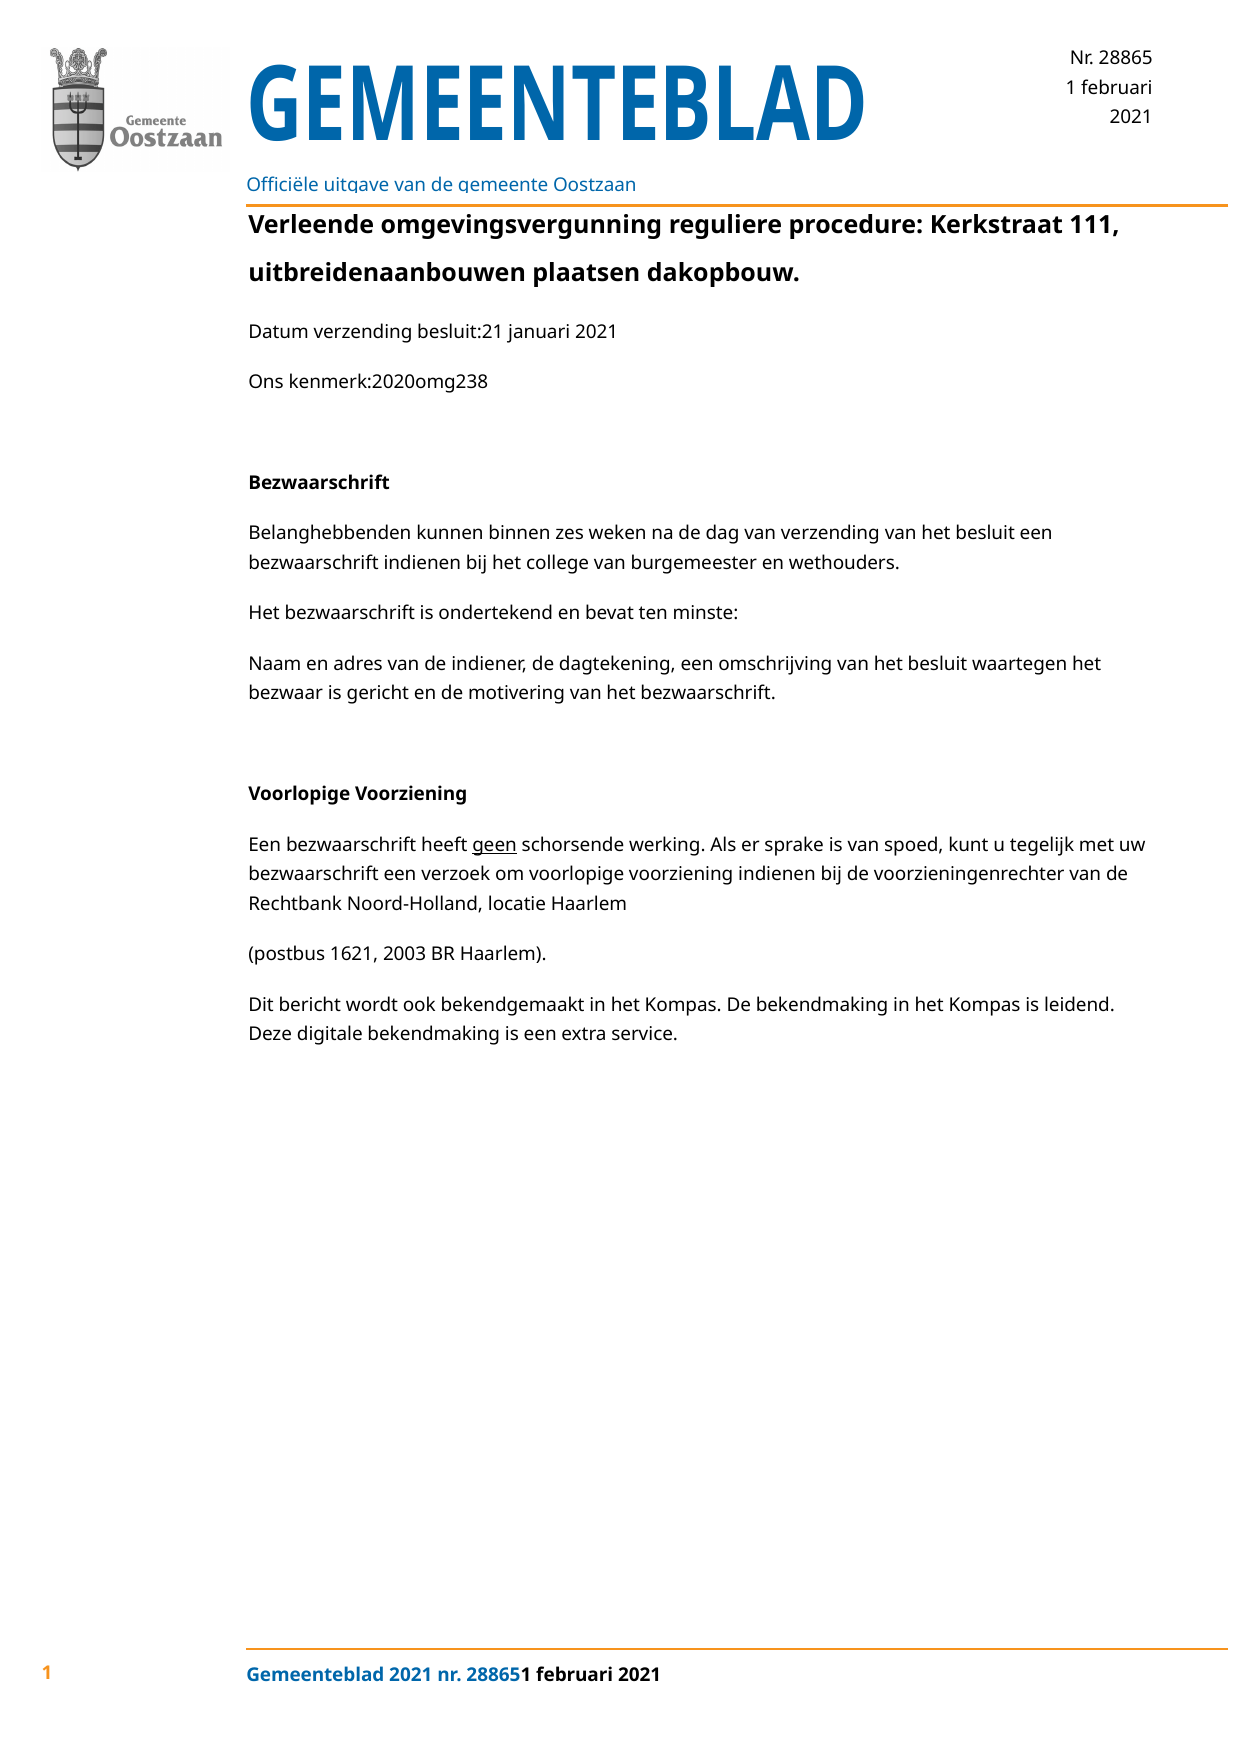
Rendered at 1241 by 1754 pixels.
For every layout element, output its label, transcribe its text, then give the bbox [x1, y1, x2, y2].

text Voorlopige Voorziening [248, 780, 1152, 806]
text Verleende omgevingsvergunning reguliere procedure: Kerkstraat 111, uitbreidenaanbouwen plaatsen dakopbouw. [248, 207, 1152, 288]
text Datum verzending besluit:21 januari 2021 [248, 318, 1152, 344]
text Ons kenmerk:2020omg238 [248, 368, 1152, 394]
text (postbus 1621, 2003 BR Haarlem). [248, 940, 1152, 966]
text Naam en adres van de indiener, de dagtekening, een omschrijving van het besluit waartegen het bezwaar is gericht en de motivering van het bezwaarschrift. [248, 650, 1152, 705]
text Belanghebbenden kunnen binnen zes weken na de dag van verzending van het besluit een bezwaarschrift indienen bij het college van burgemeester en wethouders. [248, 519, 1152, 575]
text Bezwaarschrift [248, 469, 1152, 495]
picture [41, 47, 231, 172]
text Het bezwaarschrift is ondertekend en bevat ten minste: [248, 599, 1152, 625]
text Een bezwaarschrift heeft geen schorsende werking. Als er sprake is van spoed, kunt u tegelijk met uw bezwaarschrift een verzoek om voorlopige voorziening indienen bij de voorzieningenrechter van de Rechtbank Noord-Holland, locatie Haarlem [248, 831, 1152, 916]
text Dit bericht wordt ook bekendgemaakt in het Kompas. De bekendmaking in het Kompas is leidend. Deze digitale bekendmaking is een extra service. [248, 991, 1152, 1046]
